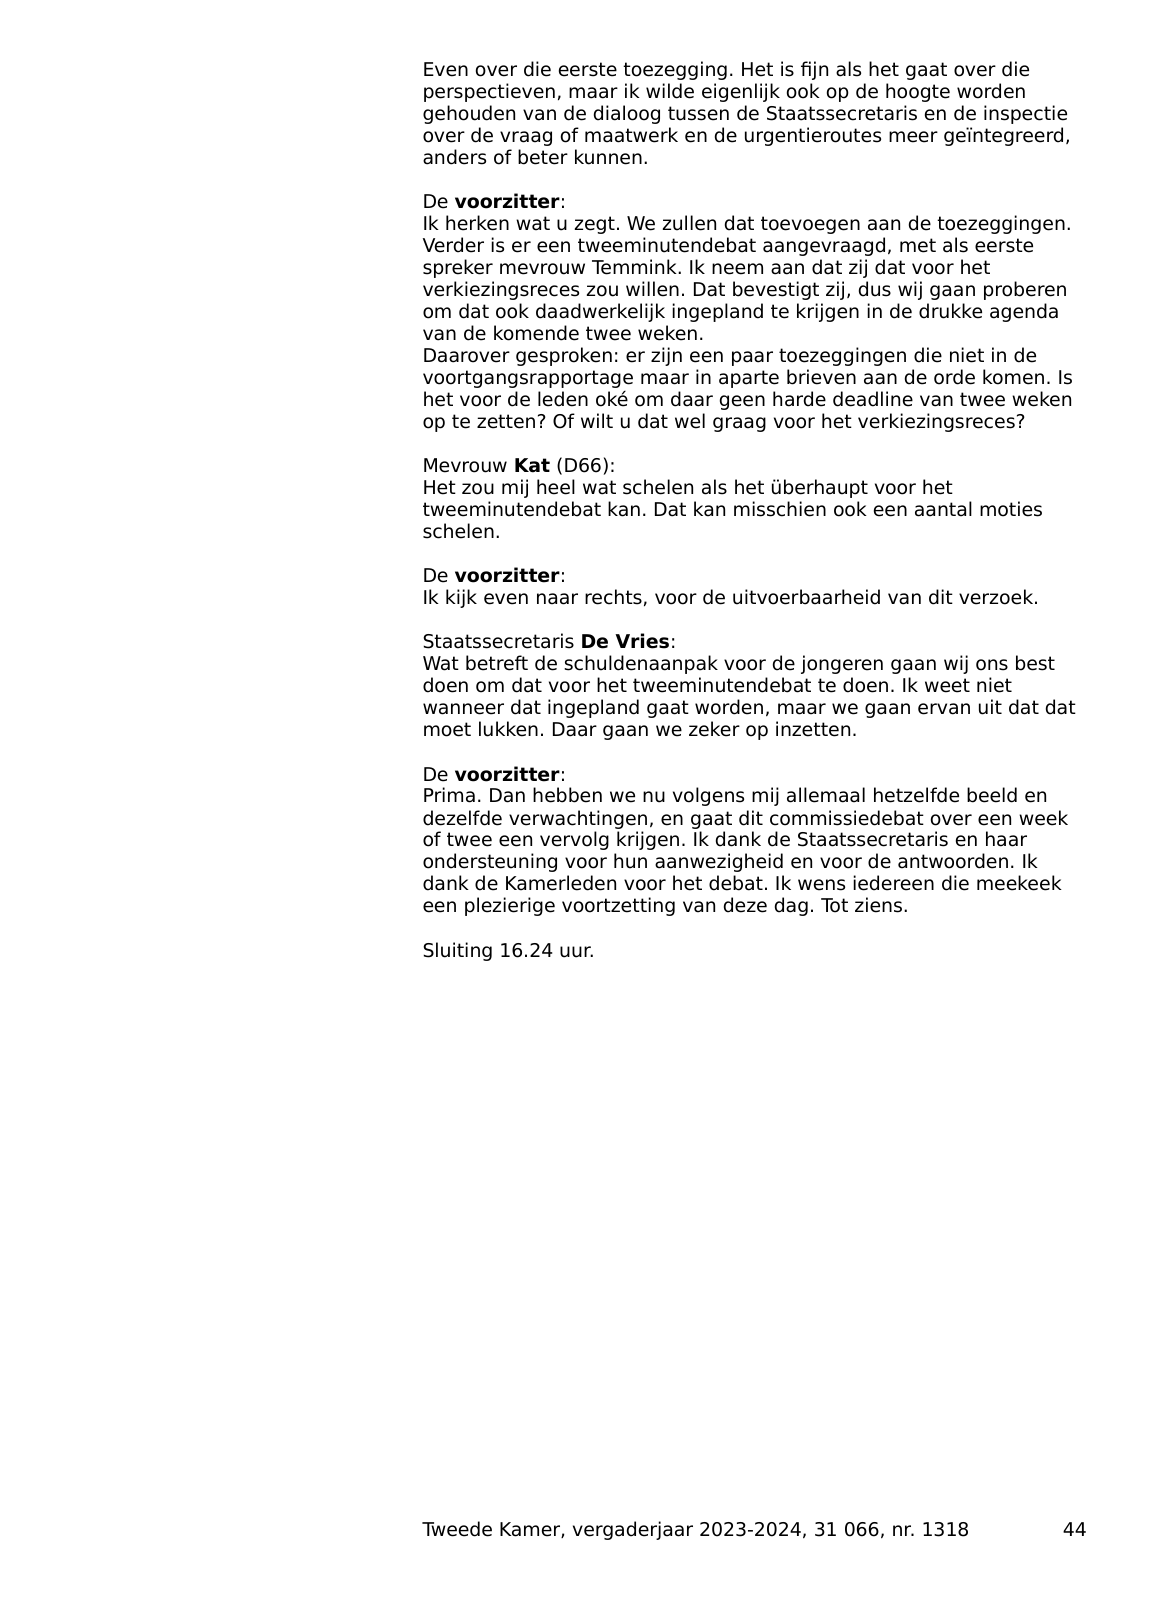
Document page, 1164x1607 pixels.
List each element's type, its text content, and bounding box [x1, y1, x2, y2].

text De voorzitter: [422, 565, 1087, 587]
text Daarover gesproken: er zijn een paar toezeggingen die niet in de voortgangsrapportage maar in aparte brieven aan de orde komen. Is het voor de leden oké om daar geen harde deadline van twee weken op te zetten? Of wilt u dat wel graag voor het verkiezingsreces? [422, 345, 1087, 433]
text De voorzitter: [422, 763, 1087, 785]
text Staatssecretaris De Vries: [422, 631, 1087, 653]
text Verder is er een tweeminutendebat aangevraagd, met als eerste spreker mevrouw Temmink. Ik neem aan dat zij dat voor het verkiezingsreces zou willen. Dat bevestigt zij, dus wij gaan proberen om dat ook daadwerkelijk ingepland te krijgen in de drukke agenda van de komende twee weken. [422, 235, 1087, 345]
text Het zou mij heel wat schelen als het überhaupt voor het tweeminutendebat kan. Dat kan misschien ook een aantal moties schelen. [422, 477, 1087, 543]
text Ik kijk even naar rechts, voor de uitvoerbaarheid van dit verzoek. [422, 587, 1087, 609]
text Sluiting 16.24 uur. [422, 939, 1087, 961]
text Wat betreft de schuldenaanpak voor de jongeren gaan wij ons best doen om dat voor het tweeminutendebat te doen. Ik weet niet wanneer dat ingepland gaat worden, maar we gaan ervan uit dat dat moet lukken. Daar gaan we zeker op inzetten. [422, 653, 1087, 741]
text Mevrouw Kat (D66): [422, 455, 1087, 477]
text Even over die eerste toezegging. Het is fijn als het gaat over die perspectieven, maar ik wilde eigenlijk ook op de hoogte worden gehouden van de dialoog tussen de Staatssecretaris en de inspectie over de vraag of maatwerk en de urgentieroutes meer geïntegreerd, anders of beter kunnen. [422, 59, 1087, 169]
text De voorzitter: [422, 191, 1087, 213]
text Prima. Dan hebben we nu volgens mij allemaal hetzelfde beeld en dezelfde verwachtingen, en gaat dit commissiedebat over een week of twee een vervolg krijgen. Ik dank de Staatssecretaris en haar ondersteuning voor hun aanwezigheid en voor de antwoorden. Ik dank de Kamerleden voor het debat. Ik wens iedereen die meekeek een plezierige voortzetting van deze dag. Tot ziens. [422, 785, 1087, 917]
text Ik herken wat u zegt. We zullen dat toevoegen aan de toezeggingen. [422, 213, 1087, 235]
